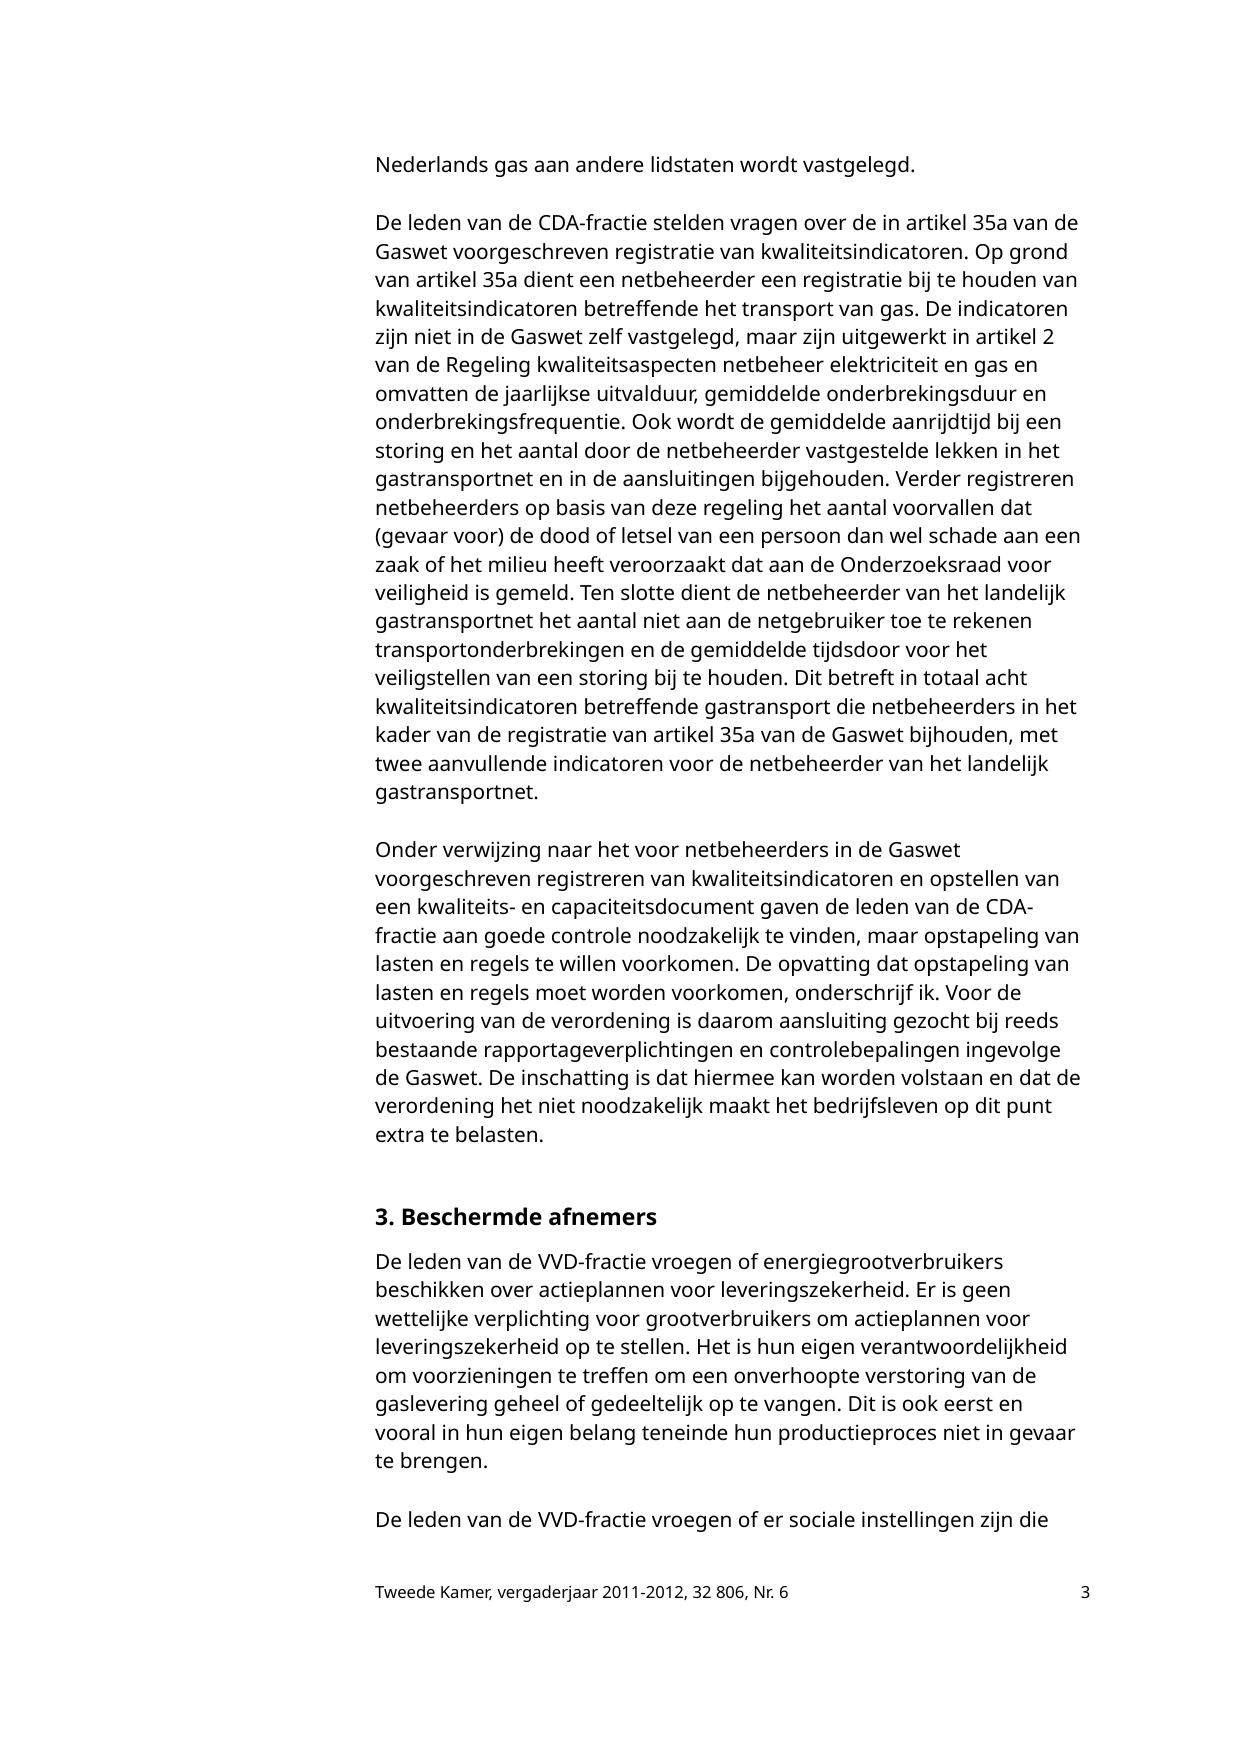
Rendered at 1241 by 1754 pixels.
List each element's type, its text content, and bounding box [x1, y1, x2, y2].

text De leden van de VVD-fractie vroegen of energiegrootverbruikers beschikken over actieplannen voor leveringszekerheid. Er is geen wettelijke verplichting voor grootverbruikers om actieplannen voor leveringszekerheid op te stellen. Het is hun eigen verantwoordelijkheid om voorzieningen te treffen om een onverhoopte verstoring van de gaslevering geheel of gedeeltelijk op te vangen. Dit is ook eerst en vooral in hun eigen belang teneinde hun productieproces niet in gevaar te brengen. [375, 1247, 1090, 1475]
text De leden van de VVD-fractie vroegen of er sociale instellingen zijn die [375, 1505, 1090, 1533]
text De leden van de CDA-fractie stelden vragen over de in artikel 35a van de Gaswet voorgeschreven registratie van kwaliteitsindicatoren. Op grond van artikel 35a dient een netbeheerder een registratie bij te houden van kwaliteitsindicatoren betreffende het transport van gas. De indicatoren zijn niet in de Gaswet zelf vastgelegd, maar zijn uitgewerkt in artikel 2 van de Regeling kwaliteitsaspecten netbeheer elektriciteit en gas en omvatten de jaarlijkse uitvalduur, gemiddelde onderbrekingsduur en onderbrekingsfrequentie. Ook wordt de gemiddelde aanrijdtijd bij een storing en het aantal door de netbeheerder vastgestelde lekken in het gastransportnet en in de aansluitingen bijgehouden. Verder registreren netbeheerders op basis van deze regeling het aantal voorvallen dat (gevaar voor) de dood of letsel van een persoon dan wel schade aan een zaak of het milieu heeft veroorzaakt dat aan de Onderzoeksraad voor veiligheid is gemeld. Ten slotte dient de netbeheerder van het landelijk gastransportnet het aantal niet aan de netgebruiker toe te rekenen transportonderbrekingen en de gemiddelde tijdsdoor voor het veiligstellen van een storing bij te houden. Dit betreft in totaal acht kwaliteitsindicatoren betreffende gastransport die netbeheerders in het kader van de registratie van artikel 35a van de Gaswet bijhouden, met twee aanvullende indicatoren voor de netbeheerder van het landelijk gastransportnet. [375, 208, 1090, 806]
text Onder verwijzing naar het voor netbeheerders in de Gaswet voorgeschreven registreren van kwaliteitsindicatoren en opstellen van een kwaliteits- en capaciteitsdocument gaven de leden van de CDA-fractie aan goede controle noodzakelijk te vinden, maar opstapeling van lasten en regels te willen voorkomen. De opvatting dat opstapeling van lasten en regels moet worden voorkomen, onderschrijf ik. Voor de uitvoering van de verordening is daarom aansluiting gezocht bij reeds bestaande rapportageverplichtingen en controlebepalingen ingevolge de Gaswet. De inschatting is dat hiermee kan worden volstaan en dat de verordening het niet noodzakelijk maakt het bedrijfsleven op dit punt extra te belasten. [375, 836, 1090, 1148]
text Nederlands gas aan andere lidstaten wordt vastgelegd. [375, 150, 1090, 178]
subtitle 3. Beschermde afnemers [375, 1201, 1090, 1232]
